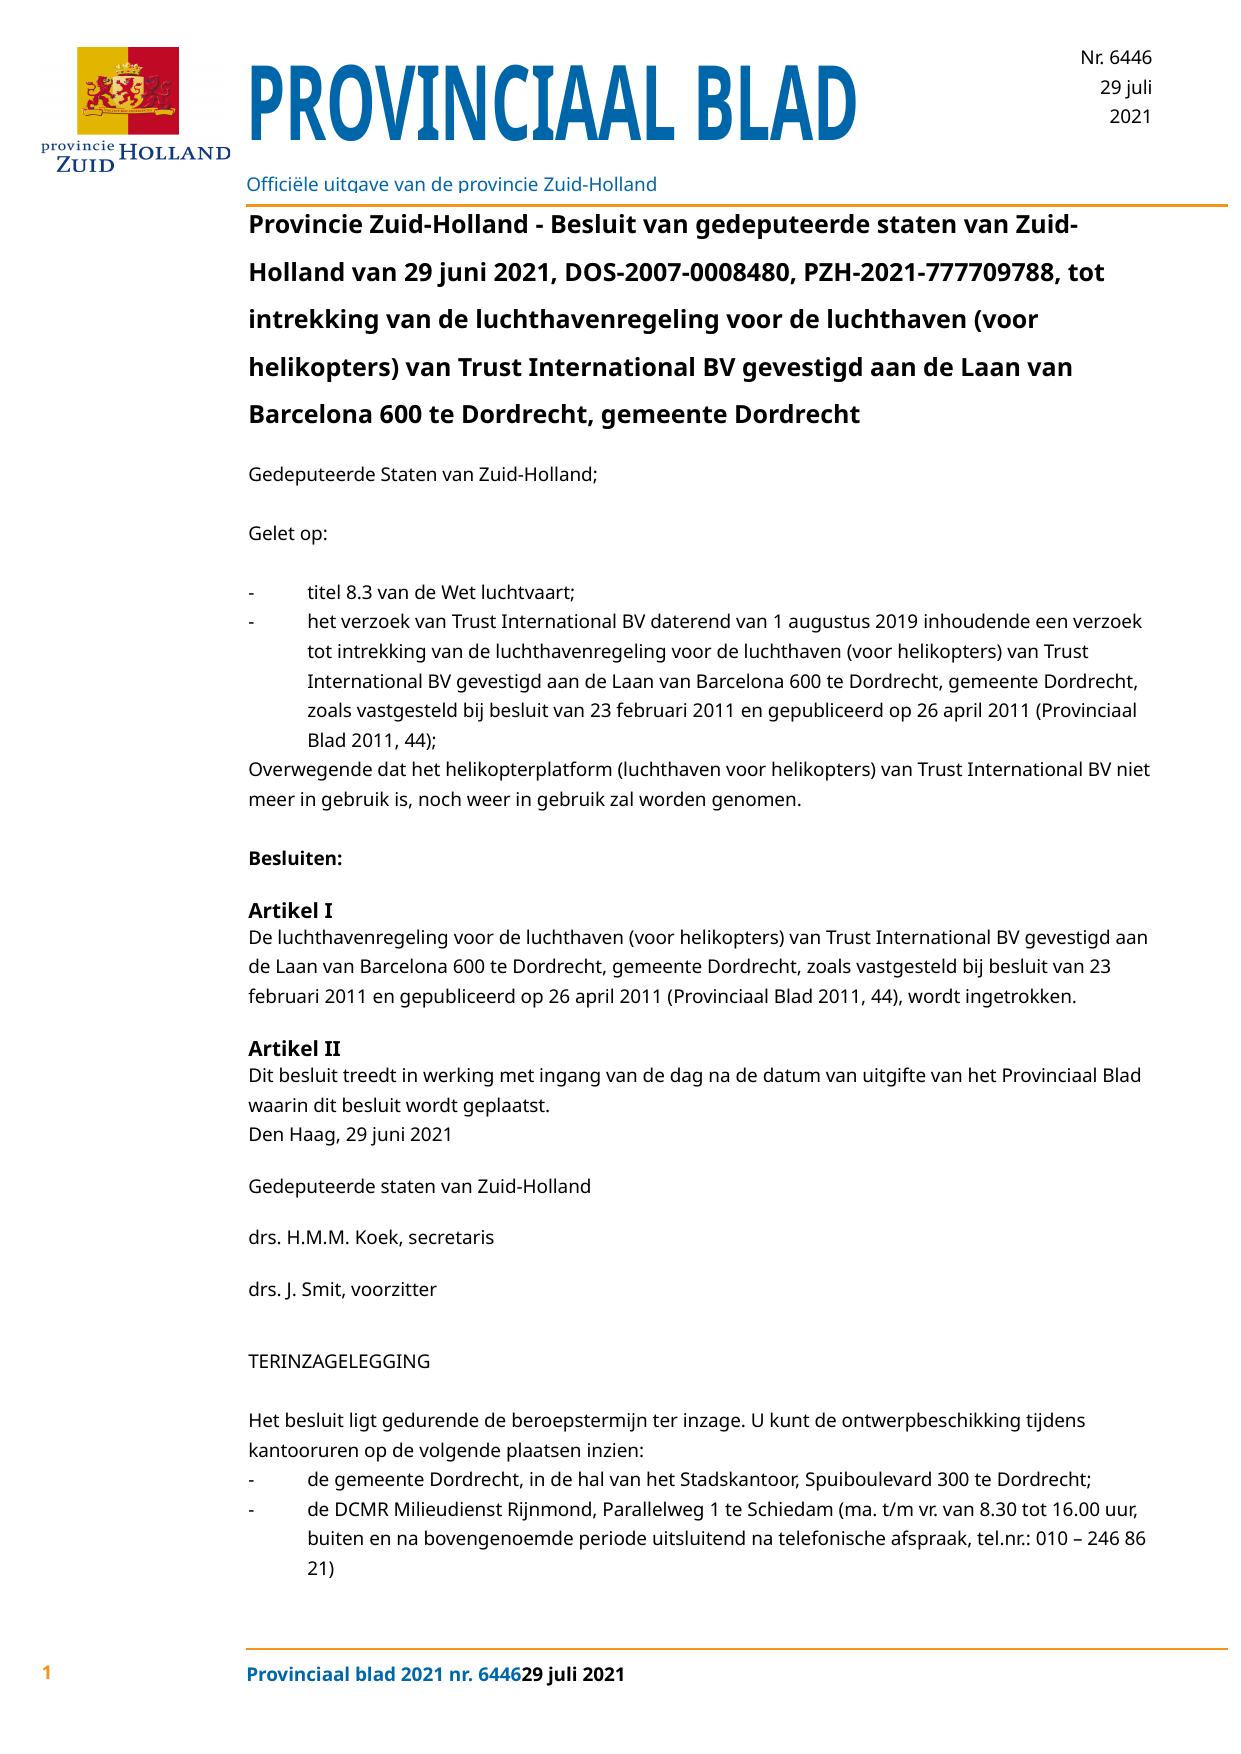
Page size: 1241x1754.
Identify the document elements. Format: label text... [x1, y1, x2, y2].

text Gedeputeerde Staten van Zuid-Holland; [248, 461, 1152, 486]
list de DCMR Milieudienst Rijnmond, Parallelweg 1 te Schiedam (ma. t/m vr. van 8.30 tot 16.00 uur, buiten en na bovengenoemde periode uitsluitend na telefonische afspraak, tel.nr.: 010 – 246 86 21) [248, 1496, 1152, 1581]
picture [41, 47, 231, 172]
text Dit besluit treedt in werking met ingang van de dag na de datum van uitgifte van het Provinciaal Blad waarin dit besluit wordt geplaatst. [248, 1062, 1152, 1117]
text Artikel I [248, 896, 1152, 924]
text drs. J. Smit, voorzitter [248, 1276, 1152, 1301]
text Overwegende dat het helikopterplatform (luchthaven voor helikopters) van Trust International BV niet meer in gebruik is, noch weer in gebruik zal worden genomen. [248, 757, 1152, 812]
text Artikel II [248, 1034, 1152, 1062]
list titel 8.3 van de Wet luchtvaart; [248, 579, 1152, 605]
text drs. H.M.M. Koek, secretaris [248, 1224, 1152, 1250]
text Het besluit ligt gedurende de beroepstermijn ter inzage. U kunt de ontwerpbeschikking tijdens kantooruren op de volgende plaatsen inzien: [248, 1407, 1152, 1462]
text De luchthavenregeling voor de luchthaven (voor helikopters) van Trust International BV gevestigd aan de Laan van Barcelona 600 te Dordrecht, gemeente Dordrecht, zoals vastgesteld bij besluit van 23 februari 2011 en gepubliceerd op 26 april 2011 (Provinciaal Blad 2011, 44), wordt ingetrokken. [248, 924, 1152, 1009]
text Gelet op: [248, 520, 1152, 546]
list het verzoek van Trust International BV daterend van 1 augustus 2019 inhoudende een verzoek tot intrekking van de luchthavenregeling voor de luchthaven (voor helikopters) van Trust International BV gevestigd aan de Laan van Barcelona 600 te Dordrecht, gemeente Dordrecht, zoals vastgesteld bij besluit van 23 februari 2011 en gepubliceerd op 26 april 2011 (Provinciaal Blad 2011, 44); [248, 609, 1152, 753]
text TERINZAGELEGGING [248, 1348, 1152, 1374]
text Den Haag, 29 juni 2021 [248, 1121, 1152, 1147]
text Besluiten: [248, 845, 1152, 871]
text Provincie Zuid-Holland - Besluit van gedeputeerde staten van Zuid-Holland van 29 juni 2021, DOS-2007-0008480, PZH-2021-777709788, tot intrekking van de luchthavenregeling voor de luchthaven (voor helikopters) van Trust International BV gevestigd aan de Laan van Barcelona 600 te Dordrecht, gemeente Dordrecht [248, 207, 1152, 431]
text Gedeputeerde staten van Zuid-Holland [248, 1173, 1152, 1198]
list de gemeente Dordrecht, in de hal van het Stadskantoor, Spuiboulevard 300 te Dordrecht; [248, 1466, 1152, 1492]
